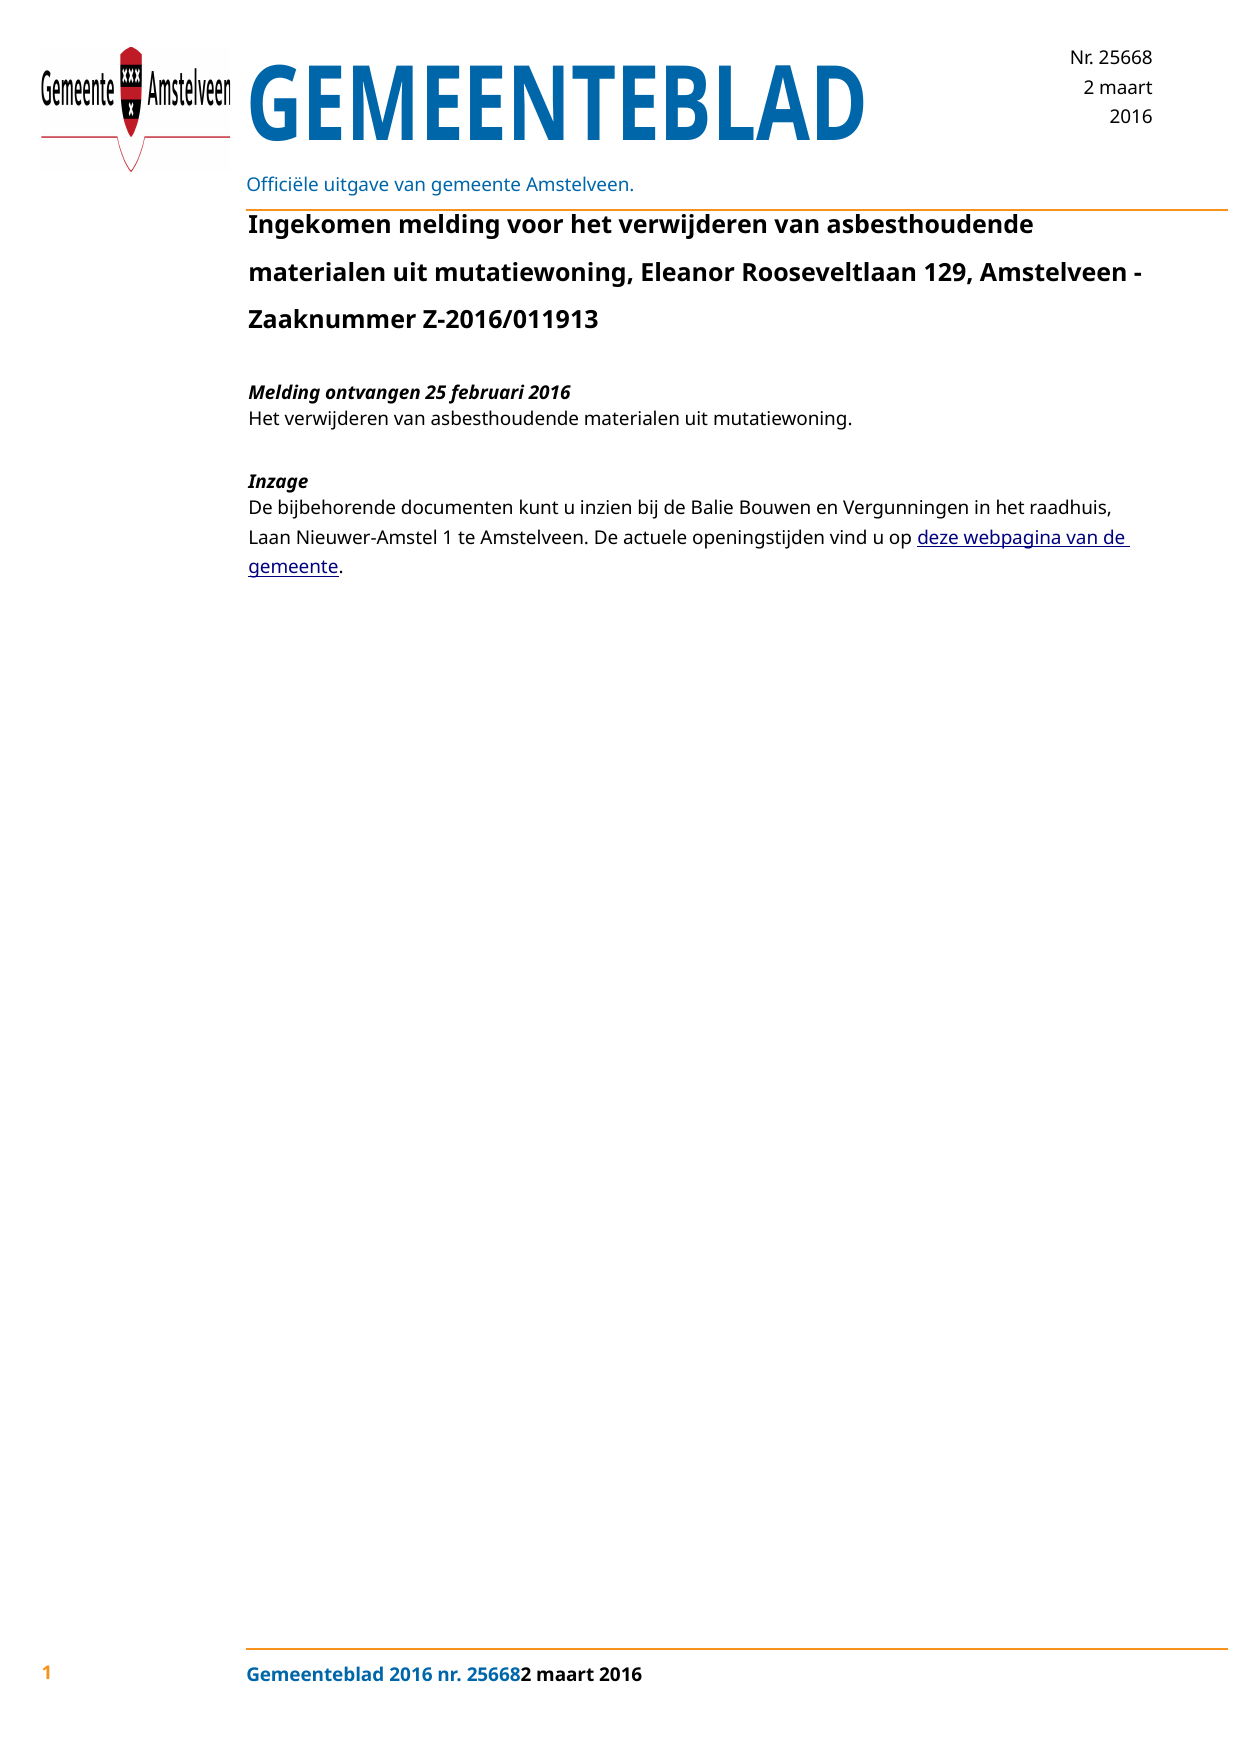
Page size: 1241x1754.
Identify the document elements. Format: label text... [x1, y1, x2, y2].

text Inzage [248, 469, 1152, 494]
text Melding ontvangen 25 februari 2016 [248, 379, 1152, 405]
picture [41, 47, 231, 172]
text Het verwijderen van asbesthoudende materialen uit mutatiewoning. [248, 405, 1152, 431]
text De bijbehorende documenten kunt u inzien bij de Balie Bouwen en Vergunningen in het raadhuis, Laan Nieuwer-Amstel 1 te Amstelveen. De actuele openingstijden vind u op deze webpagina van de gemeente. [248, 494, 1152, 579]
text Ingekomen melding voor het verwijderen van asbesthoudende materialen uit mutatiewoning, Eleanor Rooseveltlaan 129, Amstelveen - Zaaknummer Z-2016/011913 [248, 211, 1152, 336]
